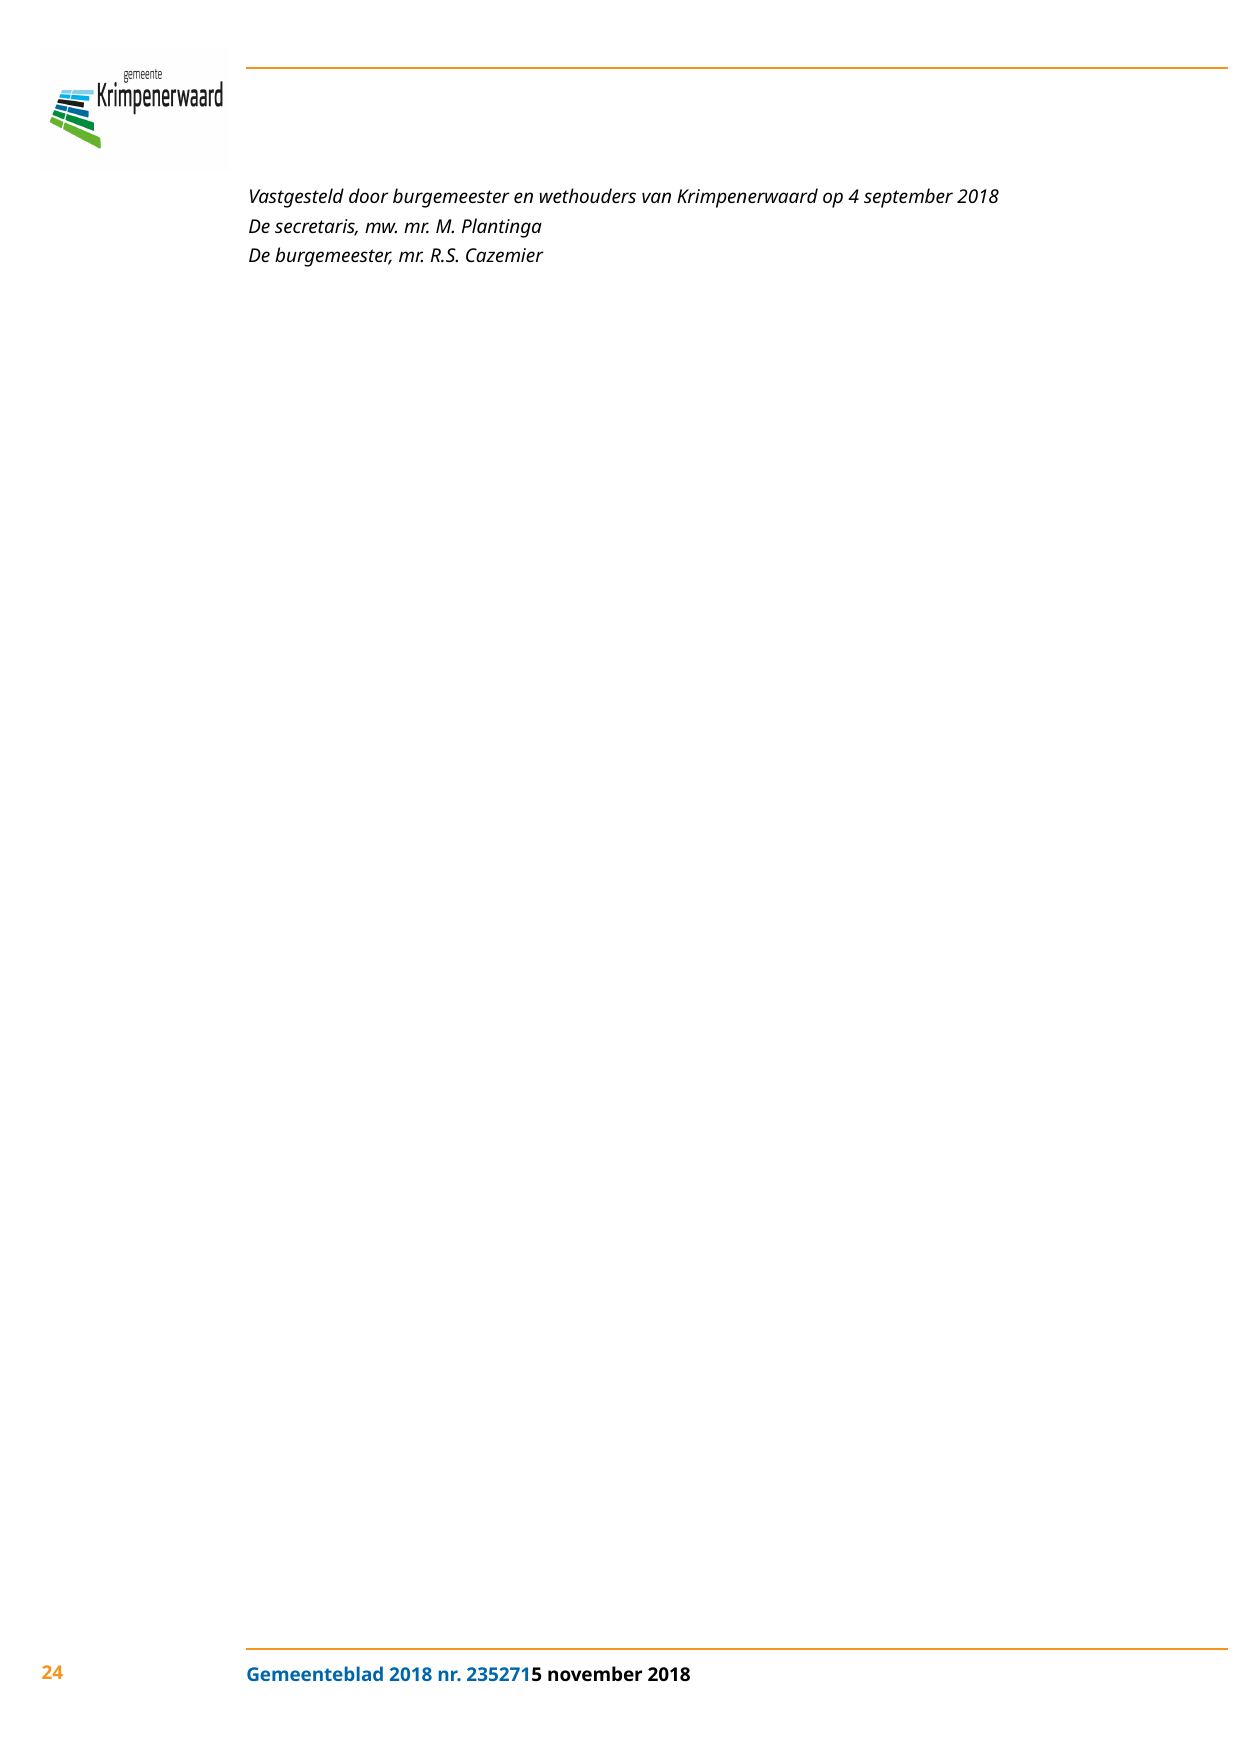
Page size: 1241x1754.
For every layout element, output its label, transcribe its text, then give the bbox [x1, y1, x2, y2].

text Vastgesteld door burgemeester en wethouders van Krimpenerwaard op 4 september 2018 [248, 183, 1152, 209]
text De burgemeester, mr. R.S. Cazemier [248, 243, 1152, 268]
text De secretaris, mw. mr. M. Plantinga [248, 213, 1152, 239]
picture [41, 47, 231, 172]
